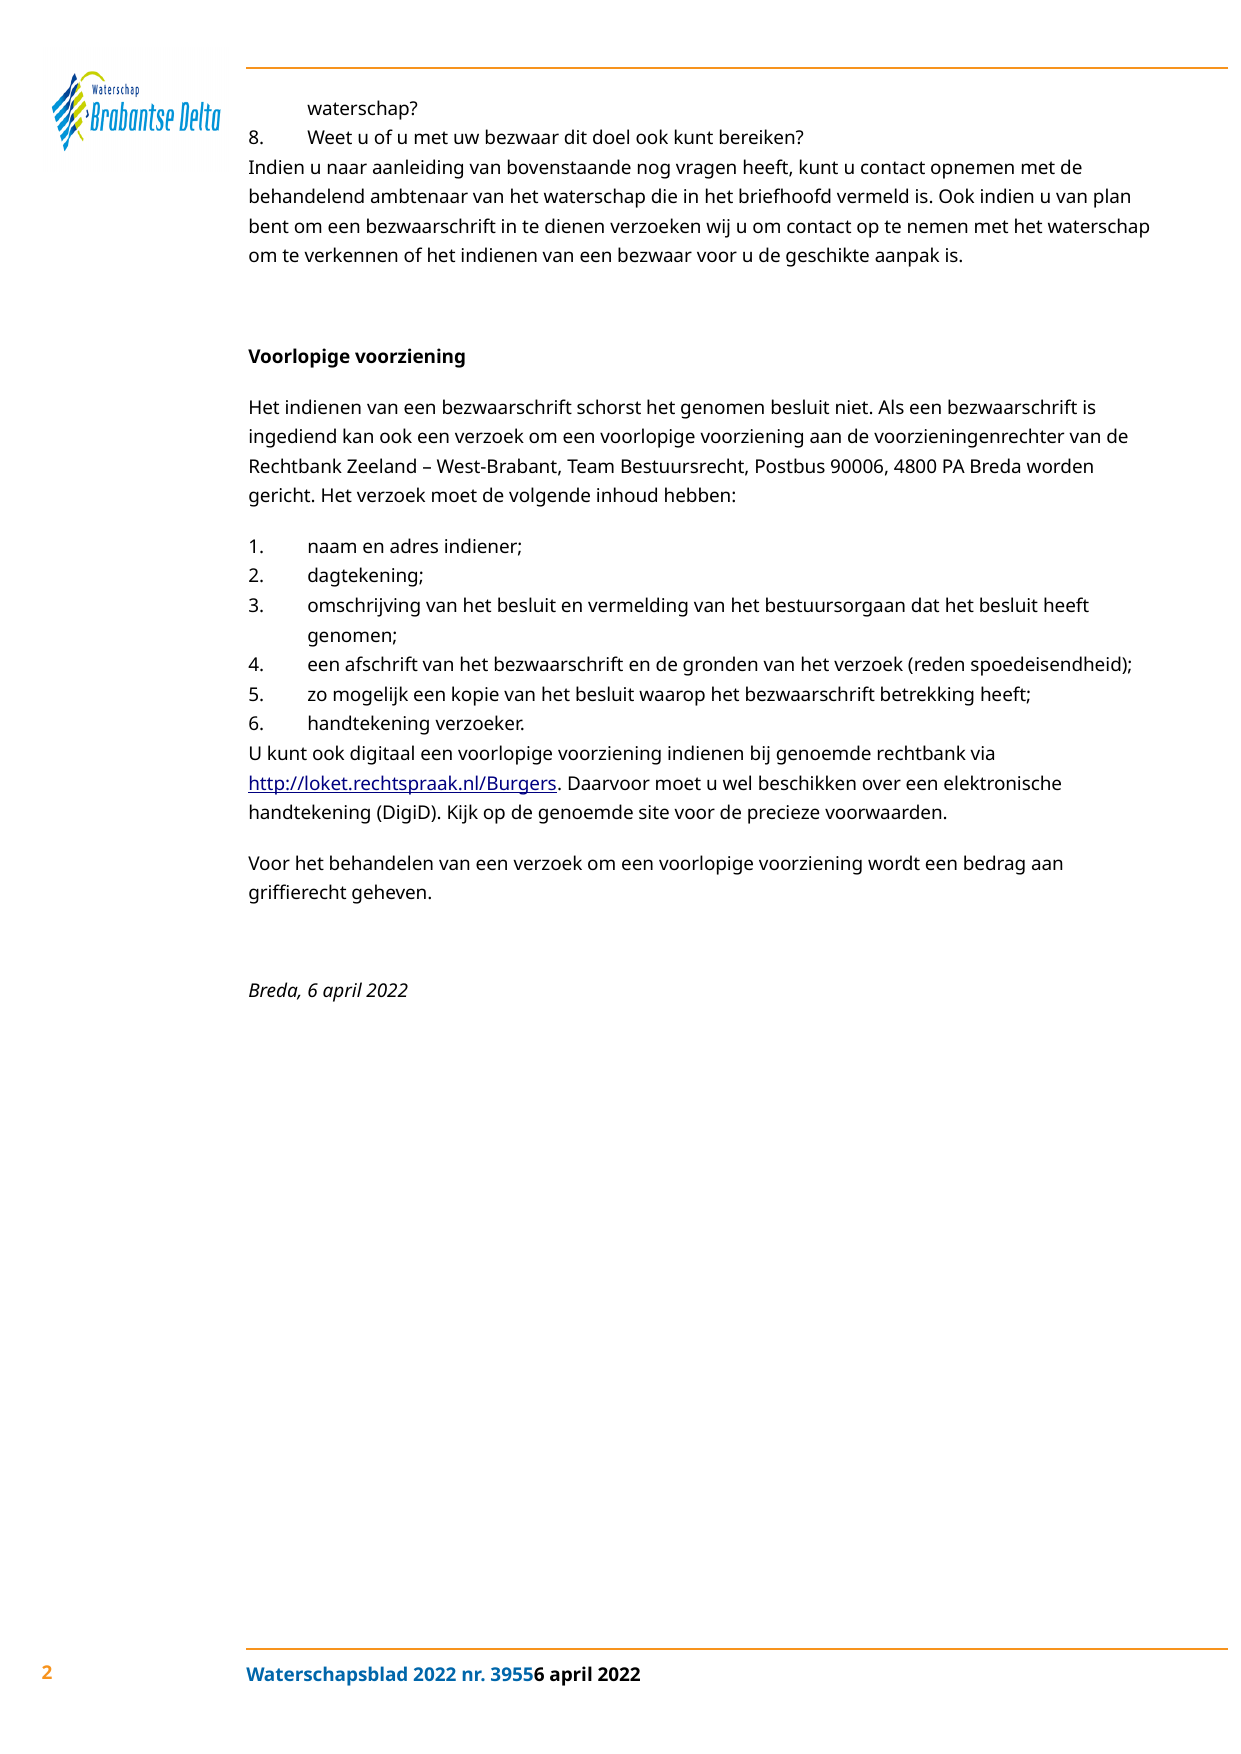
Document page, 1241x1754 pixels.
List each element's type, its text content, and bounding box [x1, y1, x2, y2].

text Voorlopige voorziening [248, 343, 1152, 369]
text Het indienen van een bezwaarschrift schorst het genomen besluit niet. Als een bezwaarschrift is ingediend kan ook een verzoek om een voorlopige voorziening aan de voorzieningenrechter van de Rechtbank Zeeland – West-Brabant, Team Bestuursrecht, Postbus 90006, 4800 PA Breda worden gericht. Het verzoek moet de volgende inhoud hebben: [248, 394, 1152, 508]
text Breda, 6 april 2022 [248, 978, 1152, 1003]
list handtekening verzoeker. [248, 711, 1152, 736]
text U kunt ook digitaal een voorlopige voorziening indienen bij genoemde rechtbank via http://loket.rechtspraak.nl/Burgers. Daarvoor moet u wel beschikken over een elektronische handtekening (DigiD). Kijk op de genoemde site voor de precieze voorwaarden. [248, 740, 1152, 825]
list een afschrift van het bezwaarschrift en de gronden van het verzoek (reden spoedeisendheid); [248, 651, 1152, 677]
picture [41, 47, 231, 172]
list omschrijving van het besluit en vermelding van het bestuursorgaan dat het besluit heeft genomen; [248, 592, 1152, 648]
list dagtekening; [248, 563, 1152, 588]
list Weet u of u met uw bezwaar dit doel ook kunt bereiken? [248, 124, 1152, 150]
list waterschap? [248, 95, 1152, 121]
text Indien u naar aanleiding van bovenstaande nog vragen heeft, kunt u contact opnemen met de behandelend ambtenaar van het waterschap die in het briefhoofd vermeld is. Ook indien u van plan bent om een bezwaarschrift in te dienen verzoeken wij u om contact op te nemen met het waterschap om te verkennen of het indienen van een bezwaar voor u de geschikte aanpak is. [248, 154, 1152, 268]
list zo mogelijk een kopie van het besluit waarop het bezwaarschrift betrekking heeft; [248, 681, 1152, 707]
text Voor het behandelen van een verzoek om een voorlopige voorziening wordt een bedrag aan griffierecht geheven. [248, 850, 1152, 905]
list naam en adres indiener; [248, 533, 1152, 559]
